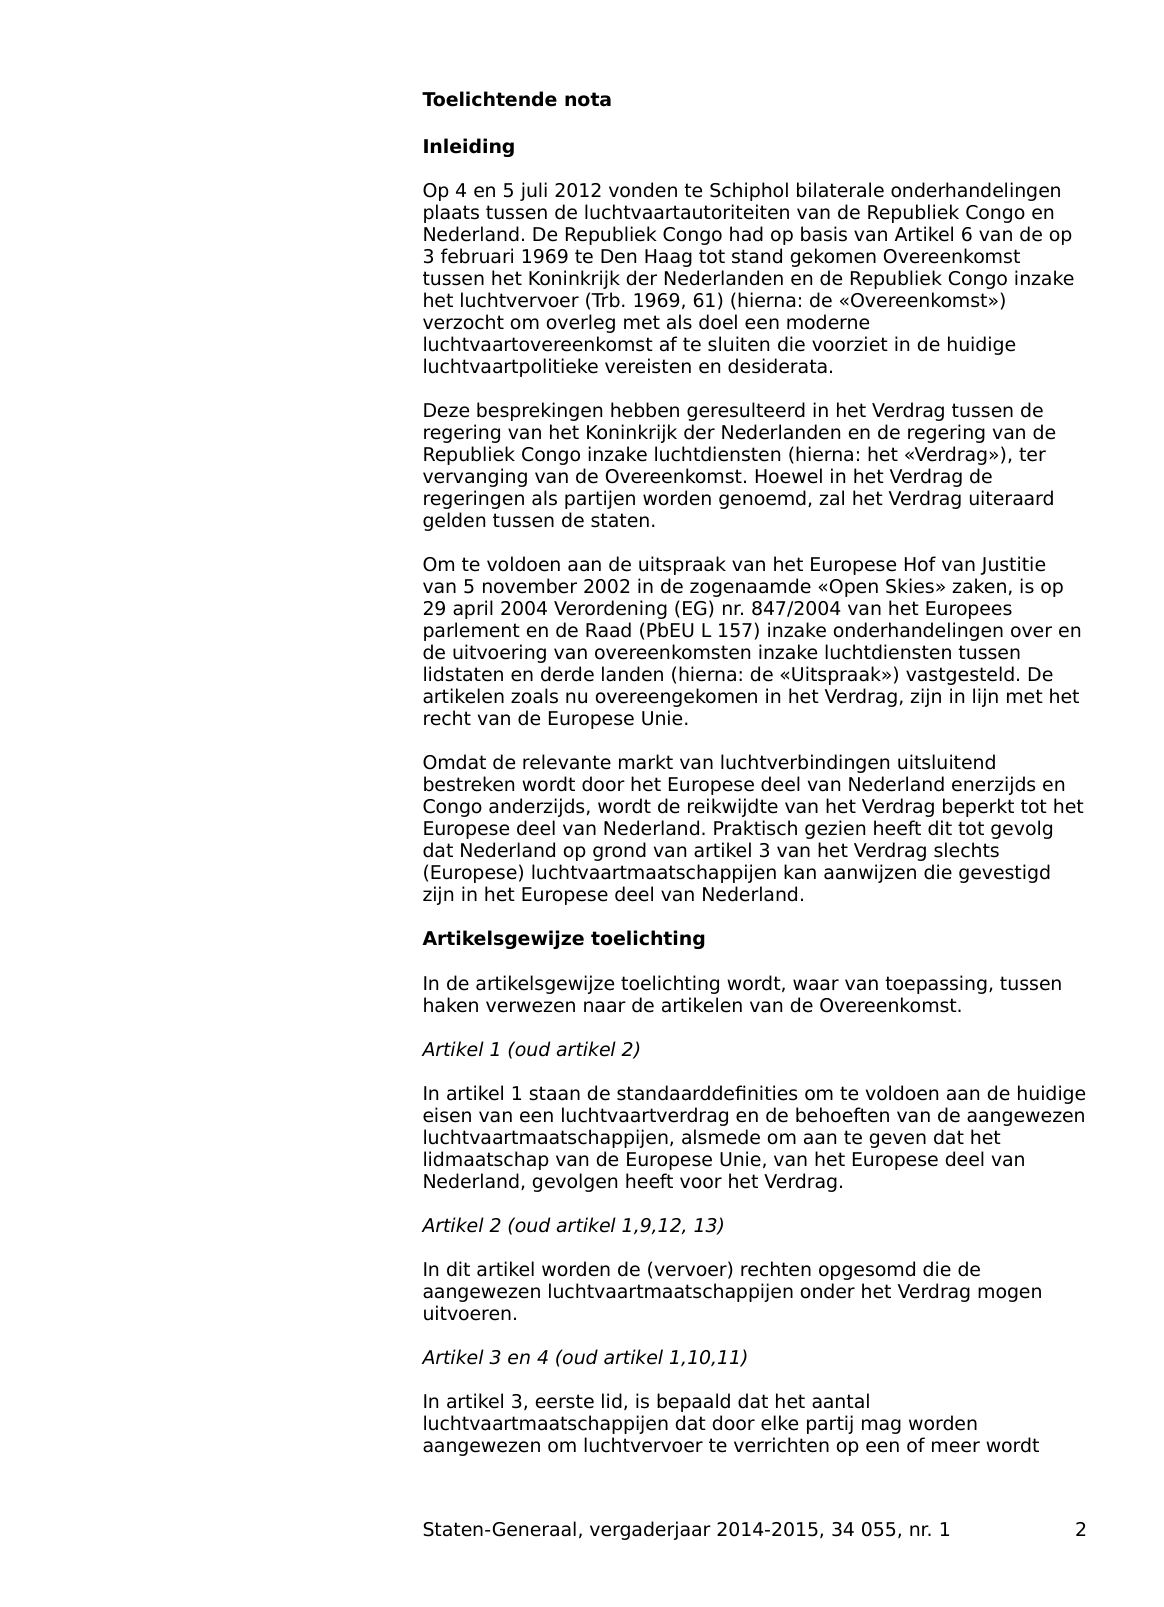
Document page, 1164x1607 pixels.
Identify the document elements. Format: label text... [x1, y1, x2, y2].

subtitle Toelichtende nota [422, 89, 1087, 111]
subtitle Inleiding [422, 136, 1087, 158]
text In de artikelsgewijze toelichting wordt, waar van toepassing, tussen haken verwezen naar de artikelen van de Overeenkomst. [422, 972, 1087, 1016]
subtitle Artikel 2 (oud artikel 1,9,12, 13) [422, 1215, 1087, 1237]
text Op 4 en 5 juli 2012 vonden te Schiphol bilaterale onderhandelingen plaats tussen de luchtvaartautoriteiten van de Republiek Congo en Nederland. De Republiek Congo had op basis van Artikel 6 van de op 3 februari 1969 te Den Haag tot stand gekomen Overeenkomst tussen het Koninkrijk der Nederlanden en de Republiek Congo inzake het luchtvervoer (Trb. 1969, 61) (hierna: de «Overeenkomst») verzocht om overleg met als doel een moderne luchtvaartovereenkomst af te sluiten die voorziet in de huidige luchtvaartpolitieke vereisten en desiderata. [422, 180, 1087, 378]
text Omdat de relevante markt van luchtverbindingen uitsluitend bestreken wordt door het Europese deel van Nederland enerzijds en Congo anderzijds, wordt de reikwijdte van het Verdrag beperkt tot het Europese deel van Nederland. Praktisch gezien heeft dit tot gevolg dat Nederland op grond van artikel 3 van het Verdrag slechts (Europese) luchtvaartmaatschappijen kan aanwijzen die gevestigd zijn in het Europese deel van Nederland. [422, 752, 1087, 906]
subtitle Artikel 3 en 4 (oud artikel 1,10,11) [422, 1347, 1087, 1369]
text In artikel 3, eerste lid, is bepaald dat het aantal luchtvaartmaatschappijen dat door elke partij mag worden aangewezen om luchtvervoer te verrichten op een of meer wordt [422, 1391, 1087, 1457]
text In artikel 1 staan de standaarddefinities om te voldoen aan de huidige eisen van een luchtvaartverdrag en de behoeften van de aangewezen luchtvaartmaatschappijen, alsmede om aan te geven dat het lidmaatschap van de Europese Unie, van het Europese deel van Nederland, gevolgen heeft voor het Verdrag. [422, 1083, 1087, 1193]
subtitle Artikelsgewijze toelichting [422, 928, 1087, 950]
text Deze besprekingen hebben geresulteerd in het Verdrag tussen de regering van het Koninkrijk der Nederlanden en de regering van de Republiek Congo inzake luchtdiensten (hierna: het «Verdrag»), ter vervanging van de Overeenkomst. Hoewel in het Verdrag de regeringen als partijen worden genoemd, zal het Verdrag uiteraard gelden tussen de staten. [422, 400, 1087, 532]
text In dit artikel worden de (vervoer) rechten opgesomd die de aangewezen luchtvaartmaatschappijen onder het Verdrag mogen uitvoeren. [422, 1259, 1087, 1325]
subtitle Artikel 1 (oud artikel 2) [422, 1039, 1087, 1061]
text Om te voldoen aan de uitspraak van het Europese Hof van Justitie van 5 november 2002 in de zogenaamde «Open Skies» zaken, is op 29 april 2004 Verordening (EG) nr. 847/2004 van het Europees parlement en de Raad (PbEU L 157) inzake onderhandelingen over en de uitvoering van overeenkomsten inzake luchtdiensten tussen lidstaten en derde landen (hierna: de «Uitspraak») vastgesteld. De artikelen zoals nu overeengekomen in het Verdrag, zijn in lijn met het recht van de Europese Unie. [422, 554, 1087, 730]
